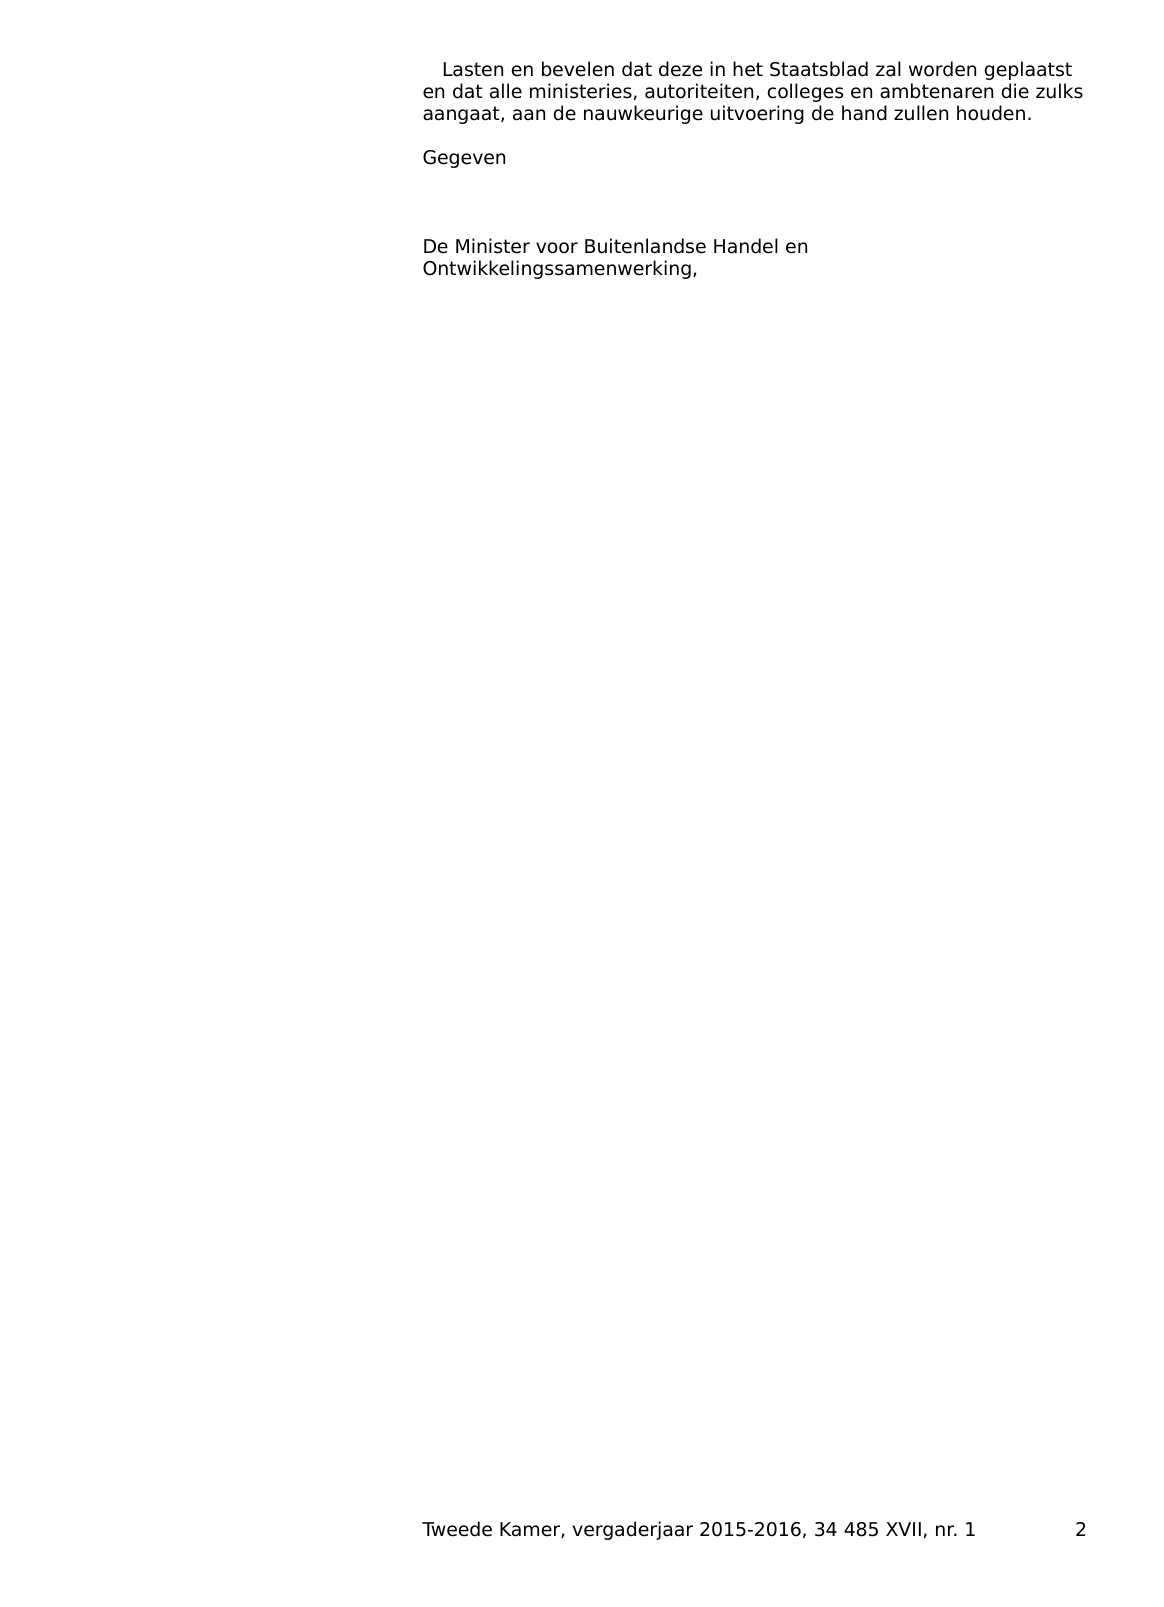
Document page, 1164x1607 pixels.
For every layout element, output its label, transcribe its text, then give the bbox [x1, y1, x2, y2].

text Lasten en bevelen dat deze in het Staatsblad zal worden geplaatst en dat alle ministeries, autoriteiten, colleges en ambtenaren die zulks aangaat, aan de nauwkeurige uitvoering de hand zullen houden. [422, 59, 1087, 125]
text De Minister voor Buitenlandse Handel en Ontwikkelingssamenwerking, [422, 236, 1087, 280]
text Gegeven [422, 147, 1087, 169]
